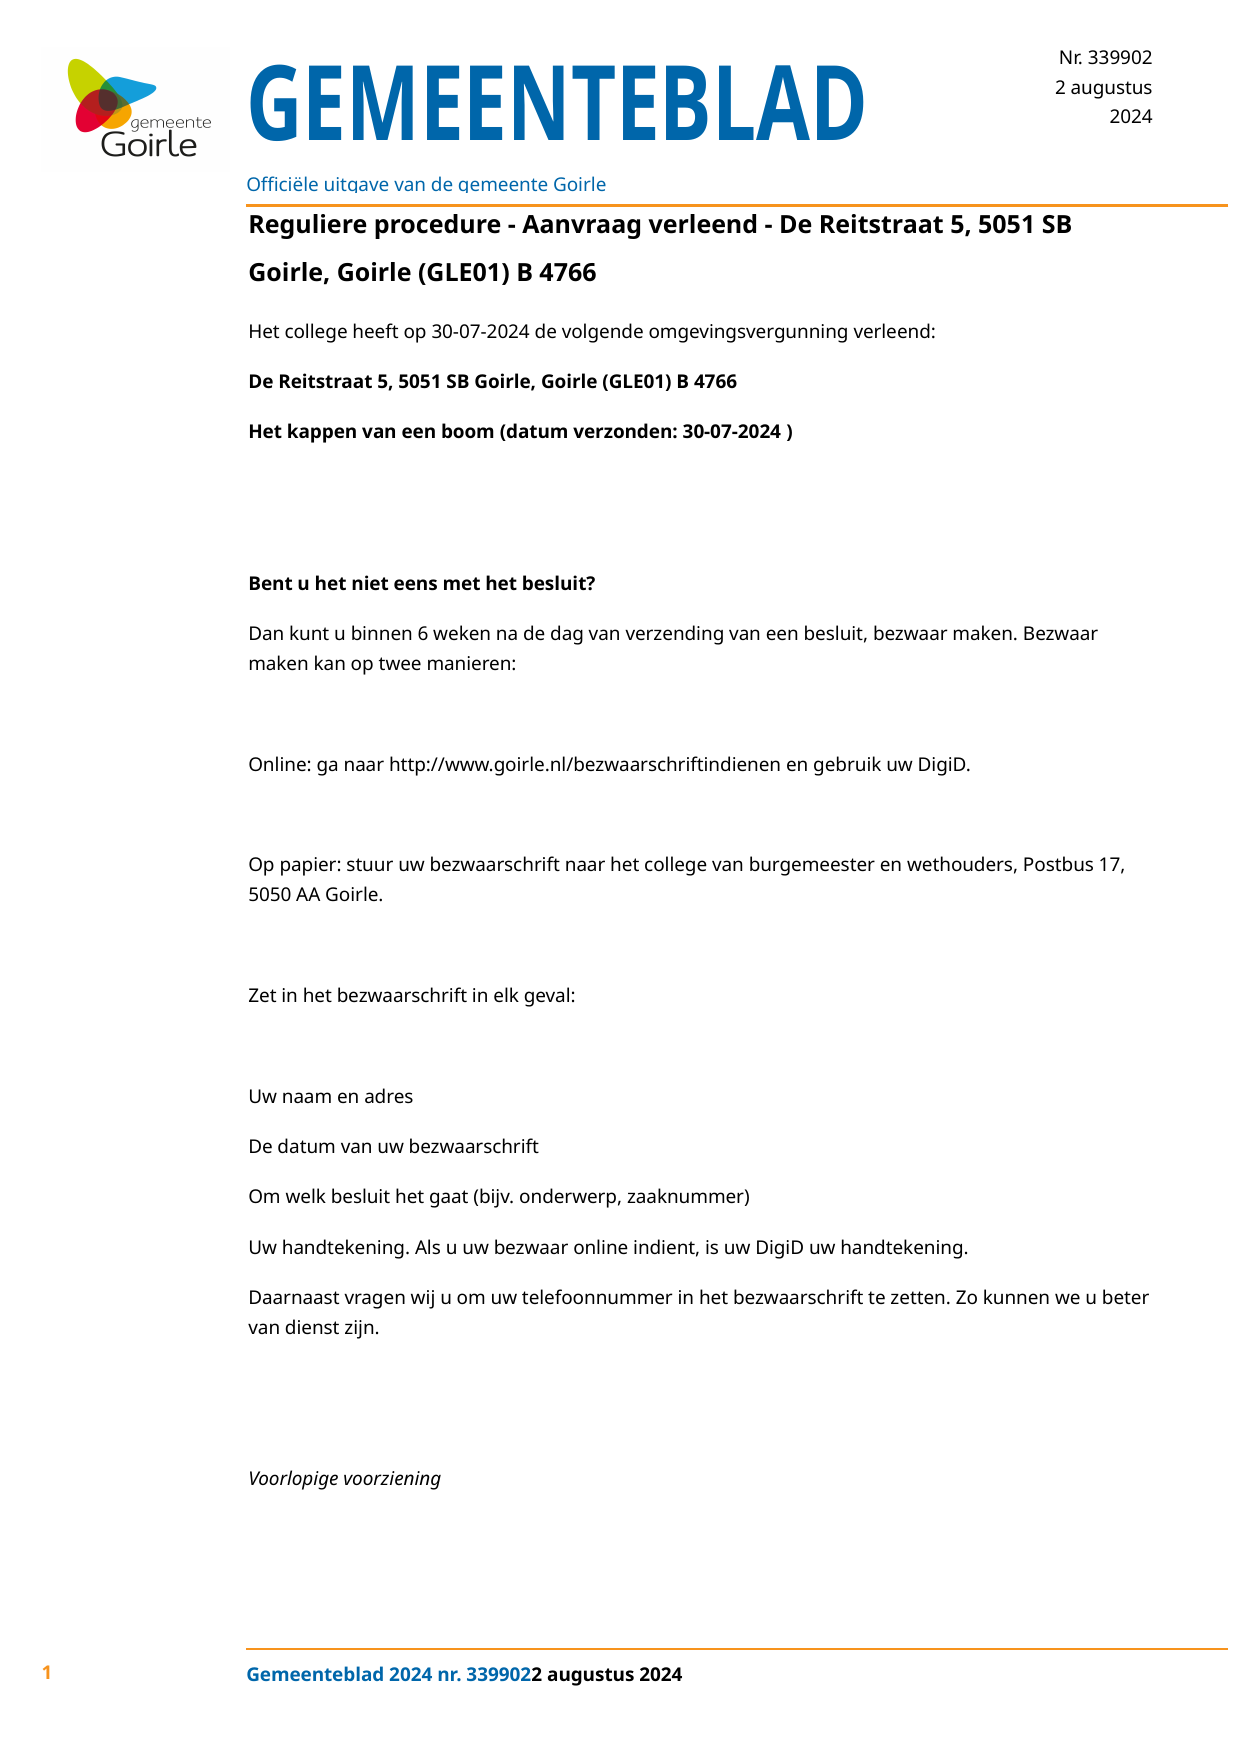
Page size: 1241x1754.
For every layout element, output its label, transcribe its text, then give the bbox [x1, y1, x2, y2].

text De Reitstraat 5, 5051 SB Goirle, Goirle (GLE01) B 4766 [248, 368, 1152, 394]
text Zet in het bezwaarschrift in elk geval: [248, 982, 1152, 1008]
text Het college heeft op 30-07-2024 de volgende omgevingsvergunning verleend: [248, 318, 1152, 344]
text Uw naam en adres [248, 1083, 1152, 1109]
text Online: ga naar http://www.goirle.nl/bezwaarschriftindienen en gebruik uw DigiD. [248, 751, 1152, 777]
text Het kappen van een boom (datum verzonden: 30-07-2024 ) [248, 419, 1152, 444]
text Bent u het niet eens met het besluit? [248, 570, 1152, 596]
text De datum van uw bezwaarschrift [248, 1133, 1152, 1159]
text Dan kunt u binnen 6 weken na de dag van verzending van een besluit, bezwaar maken. Bezwaar maken kan op twee manieren: [248, 620, 1152, 676]
text Op papier: stuur uw bezwaarschrift naar het college van burgemeester en wethouders, Postbus 17, 5050 AA Goirle. [248, 852, 1152, 907]
text Voorlopige voorziening [248, 1465, 1152, 1491]
text Uw handtekening. Als u uw bezwaar online indient, is uw DigiD uw handtekening. [248, 1234, 1152, 1260]
text Daarnaast vragen wij u om uw telefoonnummer in het bezwaarschrift te zetten. Zo kunnen we u beter van dienst zijn. [248, 1284, 1152, 1340]
text Om welk besluit het gaat (bijv. onderwerp, zaaknummer) [248, 1184, 1152, 1209]
picture [41, 47, 231, 172]
text Reguliere procedure - Aanvraag verleend - De Reitstraat 5, 5051 SB Goirle, Goirle (GLE01) B 4766 [248, 207, 1152, 288]
